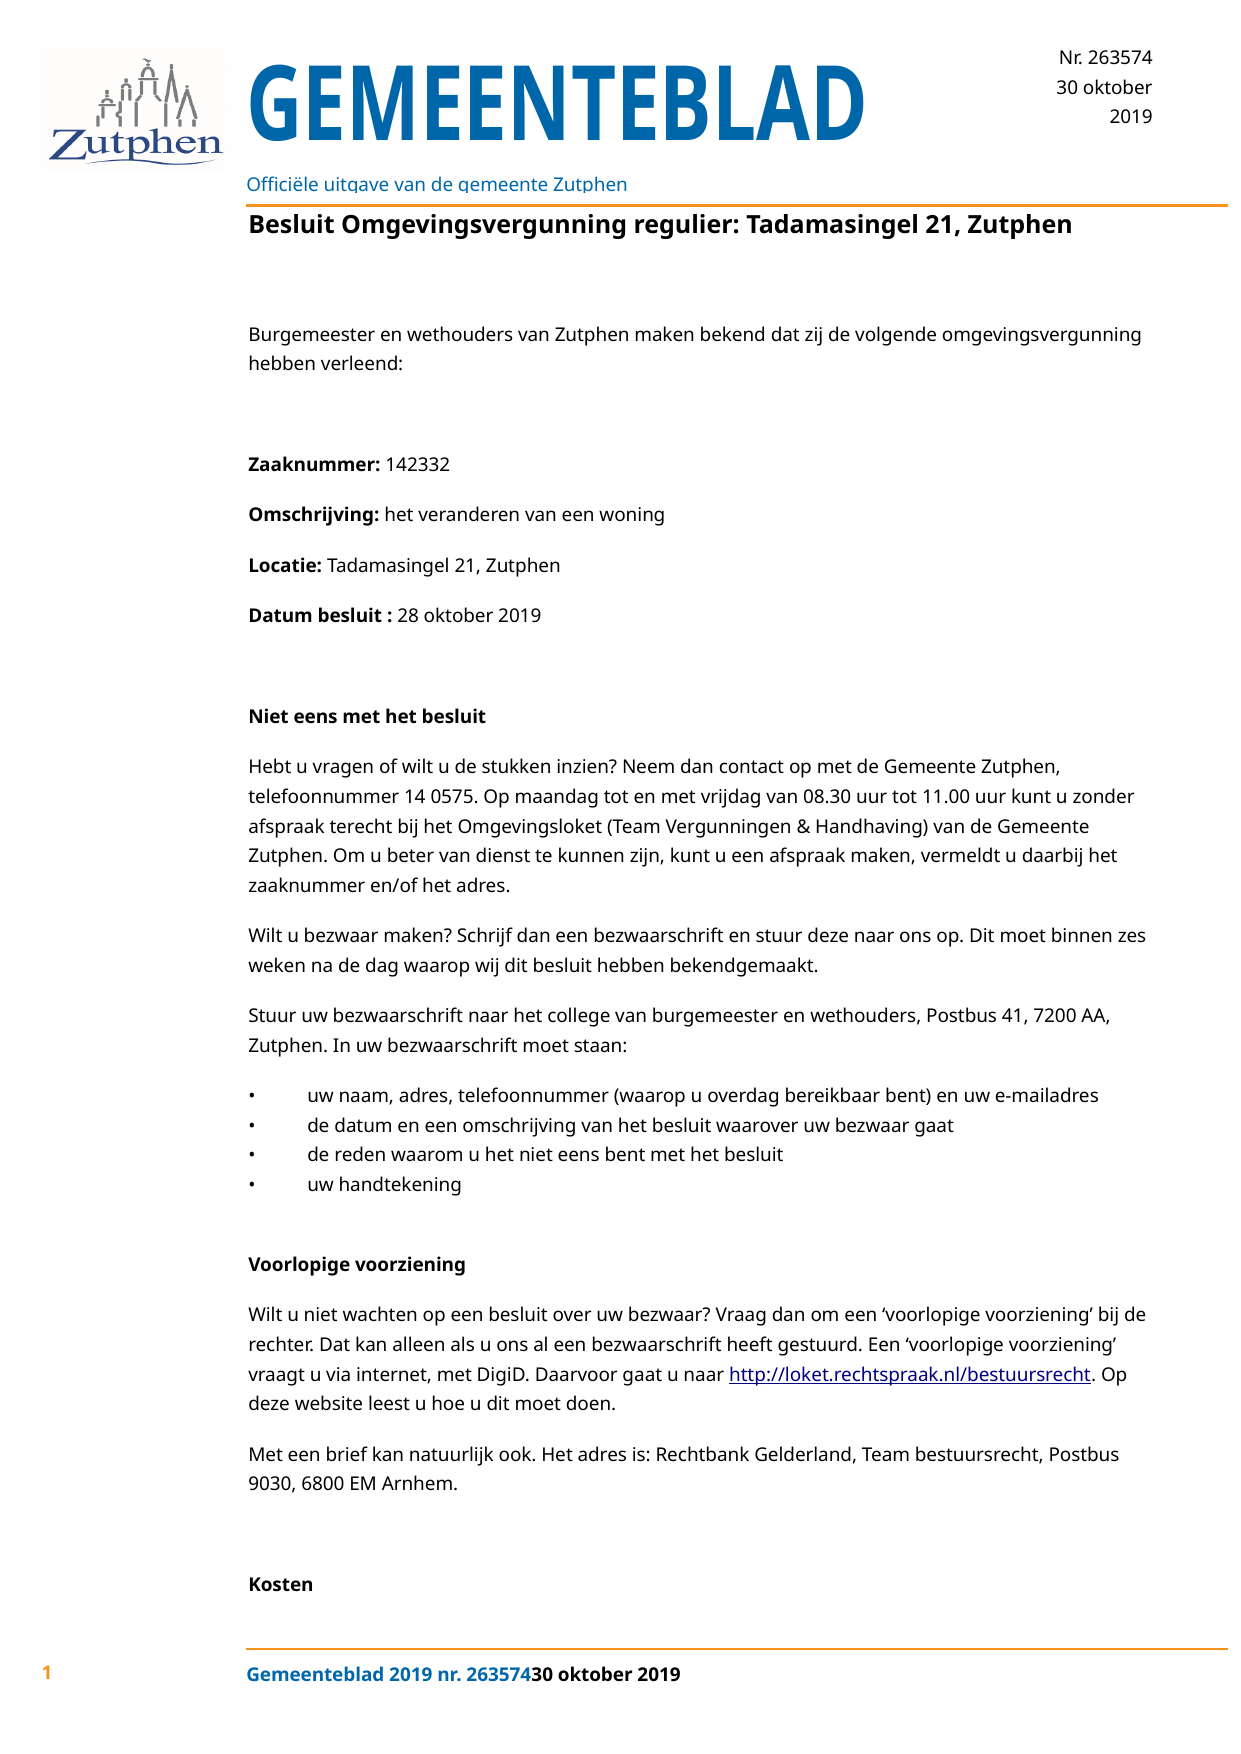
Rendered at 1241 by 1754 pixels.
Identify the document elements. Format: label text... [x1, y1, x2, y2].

text Wilt u niet wachten op een besluit over uw bezwaar? Vraag dan om een ‘voorlopige voorziening’ bij de rechter. Dat kan alleen als u ons al een bezwaarschrift heeft gestuurd. Een ‘voorlopige voorziening’ vraagt u via internet, met DigiD. Daarvoor gaat u naar http://loket.rechtspraak.nl/bestuursrecht. Op deze website leest u hoe u dit moet doen. [248, 1302, 1152, 1416]
list de reden waarom u het niet eens bent met het besluit [248, 1142, 1152, 1167]
text Zaaknummer: 142332 [248, 451, 1152, 477]
text Met een brief kan natuurlijk ook. Het adres is: Rechtbank Gelderland, Team bestuursrecht, Postbus 9030, 6800 EM Arnhem. [248, 1441, 1152, 1496]
picture [41, 47, 231, 172]
list uw naam, adres, telefoonnummer (waarop u overdag bereikbaar bent) en uw e-mailadres [248, 1082, 1152, 1108]
text Locatie: Tadamasingel 21, Zutphen [248, 552, 1152, 578]
text Besluit Omgevingsvergunning regulier: Tadamasingel 21, Zutphen [248, 207, 1152, 241]
text Kosten [248, 1571, 1152, 1597]
text Datum besluit : 28 oktober 2019 [248, 602, 1152, 628]
text Hebt u vragen of wilt u de stukken inzien? Neem dan contact op met de Gemeente Zutphen, telefoonnummer 14 0575. Op maandag tot en met vrijdag van 08.30 uur tot 11.00 uur kunt u zonder afspraak terecht bij het Omgevingsloket (Team Vergunningen & Handhaving) van de Gemeente Zutphen. Om u beter van dienst te kunnen zijn, kunt u een afspraak maken, vermeldt u daarbij het zaaknummer en/of het adres. [248, 754, 1152, 898]
text Wilt u bezwaar maken? Schrijf dan een bezwaarschrift en stuur deze naar ons op. Dit moet binnen zes weken na de dag waarop wij dit besluit hebben bekendgemaakt. [248, 922, 1152, 978]
text Stuur uw bezwaarschrift naar het college van burgemeester en wethouders, Postbus 41, 7200 AA, Zutphen. In uw bezwaarschrift moet staan: [248, 1002, 1152, 1058]
text Burgemeester en wethouders van Zutphen maken bekend dat zij de volgende omgevingsvergunning hebben verleend: [248, 321, 1152, 376]
text Niet eens met het besluit [248, 703, 1152, 729]
text Voorlopige voorziening [248, 1251, 1152, 1277]
list uw handtekening [248, 1171, 1152, 1197]
list de datum en een omschrijving van het besluit waarover uw bezwaar gaat [248, 1112, 1152, 1138]
text Omschrijving: het veranderen van een woning [248, 502, 1152, 527]
